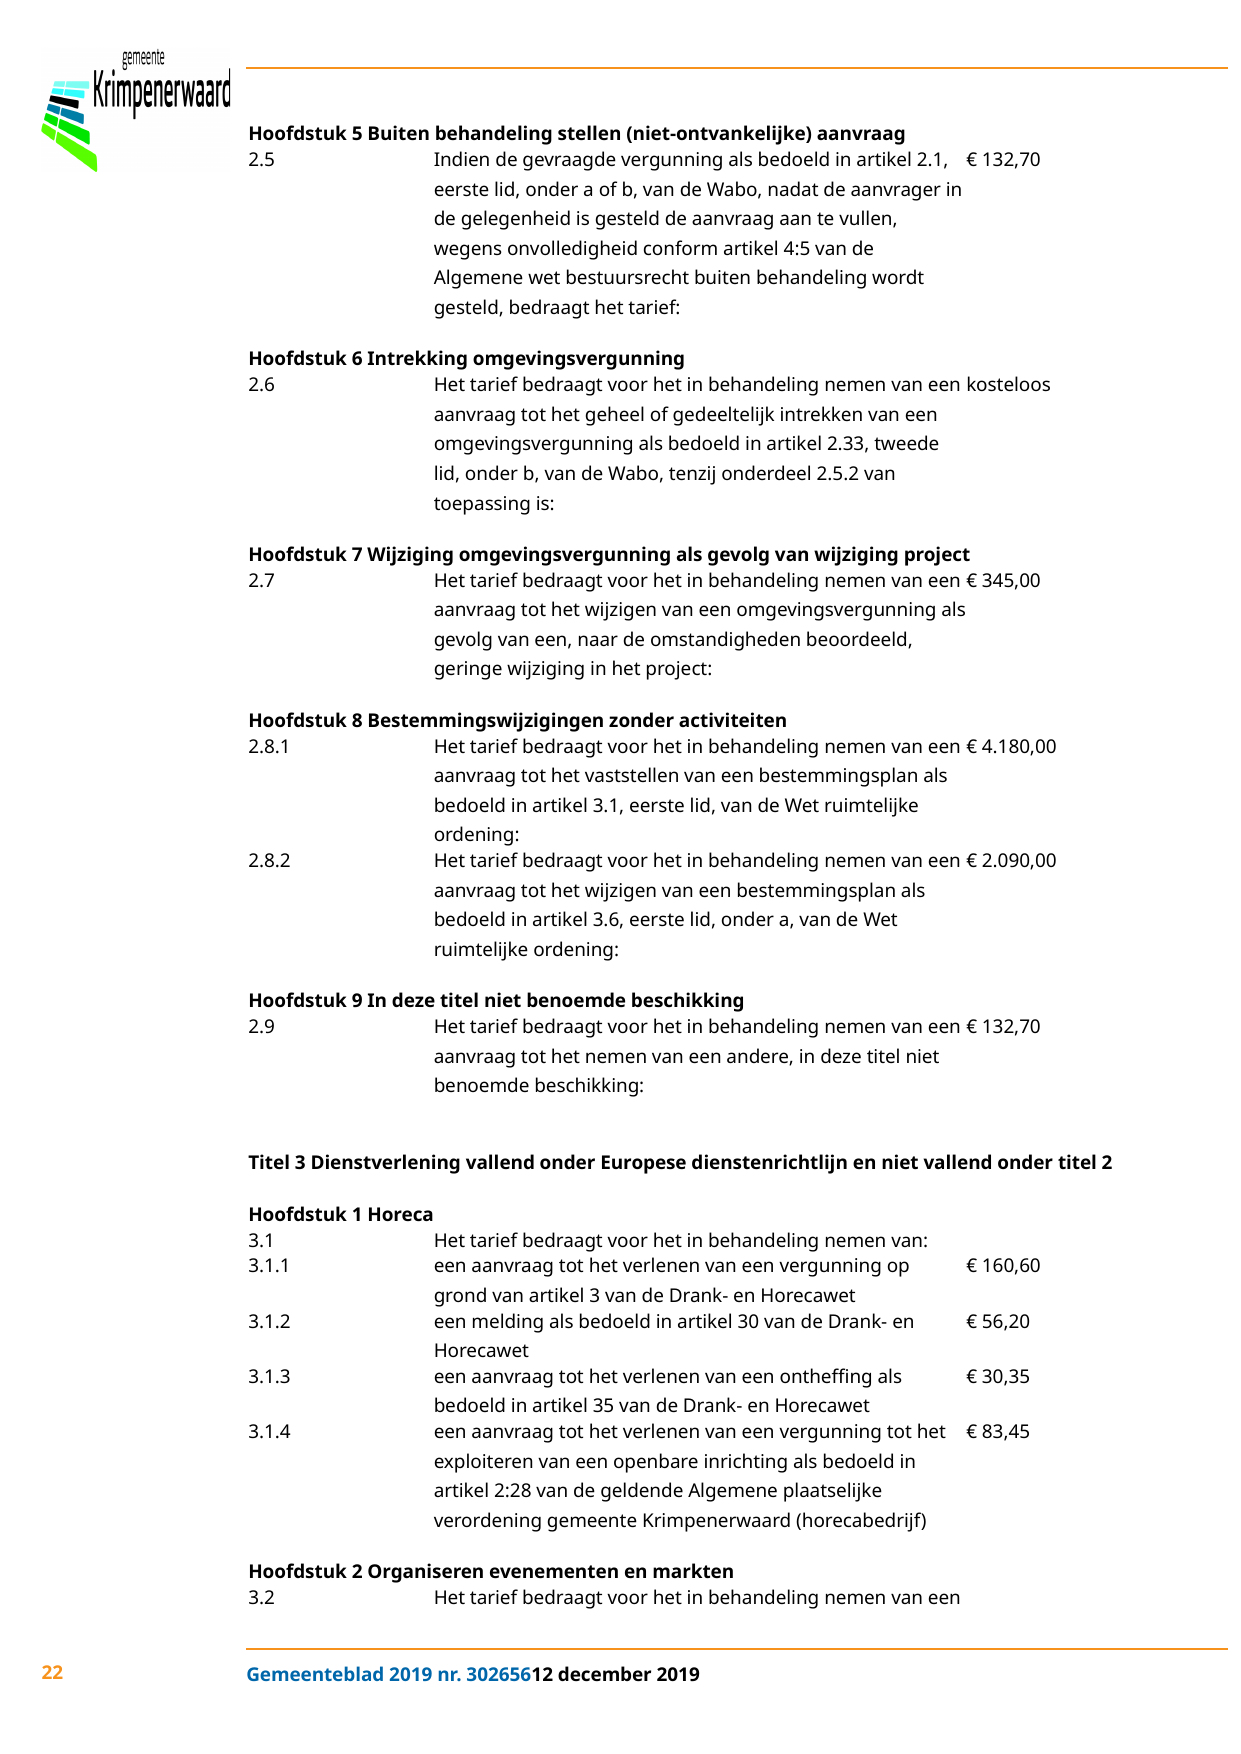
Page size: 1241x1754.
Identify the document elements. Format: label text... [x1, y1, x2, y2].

table_cell Hoofdstuk 2 Organiseren evenementen en markten [248, 1559, 1152, 1584]
table_cell [248, 95, 1152, 121]
table_cell 2.8.2 [248, 847, 433, 962]
table_cell 3.1.4 [248, 1419, 433, 1533]
table_cell een aanvraag tot het verlenen van een ontheffing als bedoeld in artikel 35 van de Drank- en Horecawet [434, 1363, 966, 1418]
table_cell 3.1 [248, 1227, 433, 1252]
table_cell Hoofdstuk 6 Intrekking omgevingsvergunning [248, 346, 1152, 371]
table_cell [434, 1098, 966, 1124]
picture [41, 47, 231, 172]
table_cell Het tarief bedraagt voor het in behandeling nemen van een aanvraag tot het nemen van een andere, in deze titel niet benoemde beschikking: [434, 1013, 966, 1098]
table_cell kosteloos [966, 371, 1152, 515]
table_cell Hoofdstuk 1 Horeca [248, 1201, 1152, 1227]
table_cell 3.1.3 [248, 1363, 433, 1418]
table_cell 2.6 [248, 371, 433, 515]
table_cell Indien de gevraagde vergunning als bedoeld in artikel 2.1, eerste lid, onder a of b, van de Wabo, nadat de aanvrager in de gelegenheid is gesteld de aanvraag aan te vullen, wegens onvolledigheid conform artikel 4:5 van de Algemene wet bestuursrecht buiten behandeling wordt gesteld, bedraagt het tarief: [434, 146, 966, 320]
table_cell een aanvraag tot het verlenen van een vergunning tot het exploiteren van een openbare inrichting als bedoeld in artikel 2:28 van de geldende Algemene plaatselijke verordening gemeente Krimpenerwaard (horecabedrijf) [434, 1419, 966, 1533]
table_cell Hoofdstuk 7 Wijziging omgevingsvergunning als gevolg van wijziging project [248, 541, 1152, 567]
table_cell Het tarief bedraagt voor het in behandeling nemen van een aanvraag tot het vaststellen van een bestemmingsplan als bedoeld in artikel 3.1, eerste lid, van de Wet ruimtelijke ordening: [434, 733, 966, 847]
table_cell € 132,70 [966, 1013, 1152, 1098]
table_cell € 345,00 [966, 567, 1152, 681]
table_cell Het tarief bedraagt voor het in behandeling nemen van een aanvraag tot het geheel of gedeeltelijk intrekken van een omgevingsvergunning als bedoeld in artikel 2.33, tweede lid, onder b, van de Wabo, tenzij onderdeel 2.5.2 van toepassing is: [434, 371, 966, 515]
table_cell 2.5 [248, 146, 433, 320]
table_cell 3.1.2 [248, 1308, 433, 1363]
table_cell 2.8.1 [248, 733, 433, 847]
table_cell een melding als bedoeld in artikel 30 van de Drank- en Horecawet [434, 1308, 966, 1363]
table_cell [248, 962, 1152, 987]
table_cell [966, 1098, 1152, 1124]
table_cell 3.2 [248, 1584, 433, 1610]
table_cell € 30,35 [966, 1363, 1152, 1418]
table_cell [248, 515, 1152, 541]
table_cell [966, 1584, 1152, 1610]
table_cell € 2.090,00 [966, 847, 1152, 962]
table_cell € 4.180,00 [966, 733, 1152, 847]
table_cell Hoofdstuk 5 Buiten behandeling stellen (niet-ontvankelijke) aanvraag [248, 121, 1152, 146]
table_cell € 160,60 [966, 1253, 1152, 1308]
table_cell [248, 1124, 1152, 1149]
table_cell Het tarief bedraagt voor het in behandeling nemen van een aanvraag tot het wijzigen van een bestemmingsplan als bedoeld in artikel 3.6, eerste lid, onder a, van de Wet ruimtelijke ordening: [434, 847, 966, 962]
table_cell Hoofdstuk 8 Bestemmingswijzigingen zonder activiteiten [248, 707, 1152, 733]
table_cell [248, 1098, 433, 1124]
table_cell Titel 3 Dienstverlening vallend onder Europese dienstenrichtlijn en niet vallend onder titel 2 [248, 1150, 1152, 1175]
table_cell 3.1.1 [248, 1253, 433, 1308]
table_cell 2.9 [248, 1013, 433, 1098]
table_cell € 83,45 [966, 1419, 1152, 1533]
table_cell [248, 1533, 1152, 1559]
table_cell 2.7 [248, 567, 433, 681]
table_cell een aanvraag tot het verlenen van een vergunning op grond van artikel 3 van de Drank- en Horecawet [434, 1253, 966, 1308]
table_cell [248, 1175, 1152, 1201]
table_cell [248, 320, 1152, 346]
table_cell € 56,20 [966, 1308, 1152, 1363]
table_cell [966, 1227, 1152, 1252]
table_cell € 132,70 [966, 146, 1152, 320]
table_cell Hoofdstuk 9 In deze titel niet benoemde beschikking [248, 988, 1152, 1013]
table_cell Het tarief bedraagt voor het in behandeling nemen van een [434, 1584, 966, 1610]
table_cell Het tarief bedraagt voor het in behandeling nemen van een aanvraag tot het wijzigen van een omgevingsvergunning als gevolg van een, naar de omstandigheden beoordeeld, geringe wijziging in het project: [434, 567, 966, 681]
table_cell Het tarief bedraagt voor het in behandeling nemen van: [434, 1227, 966, 1252]
table_cell [248, 681, 1152, 707]
